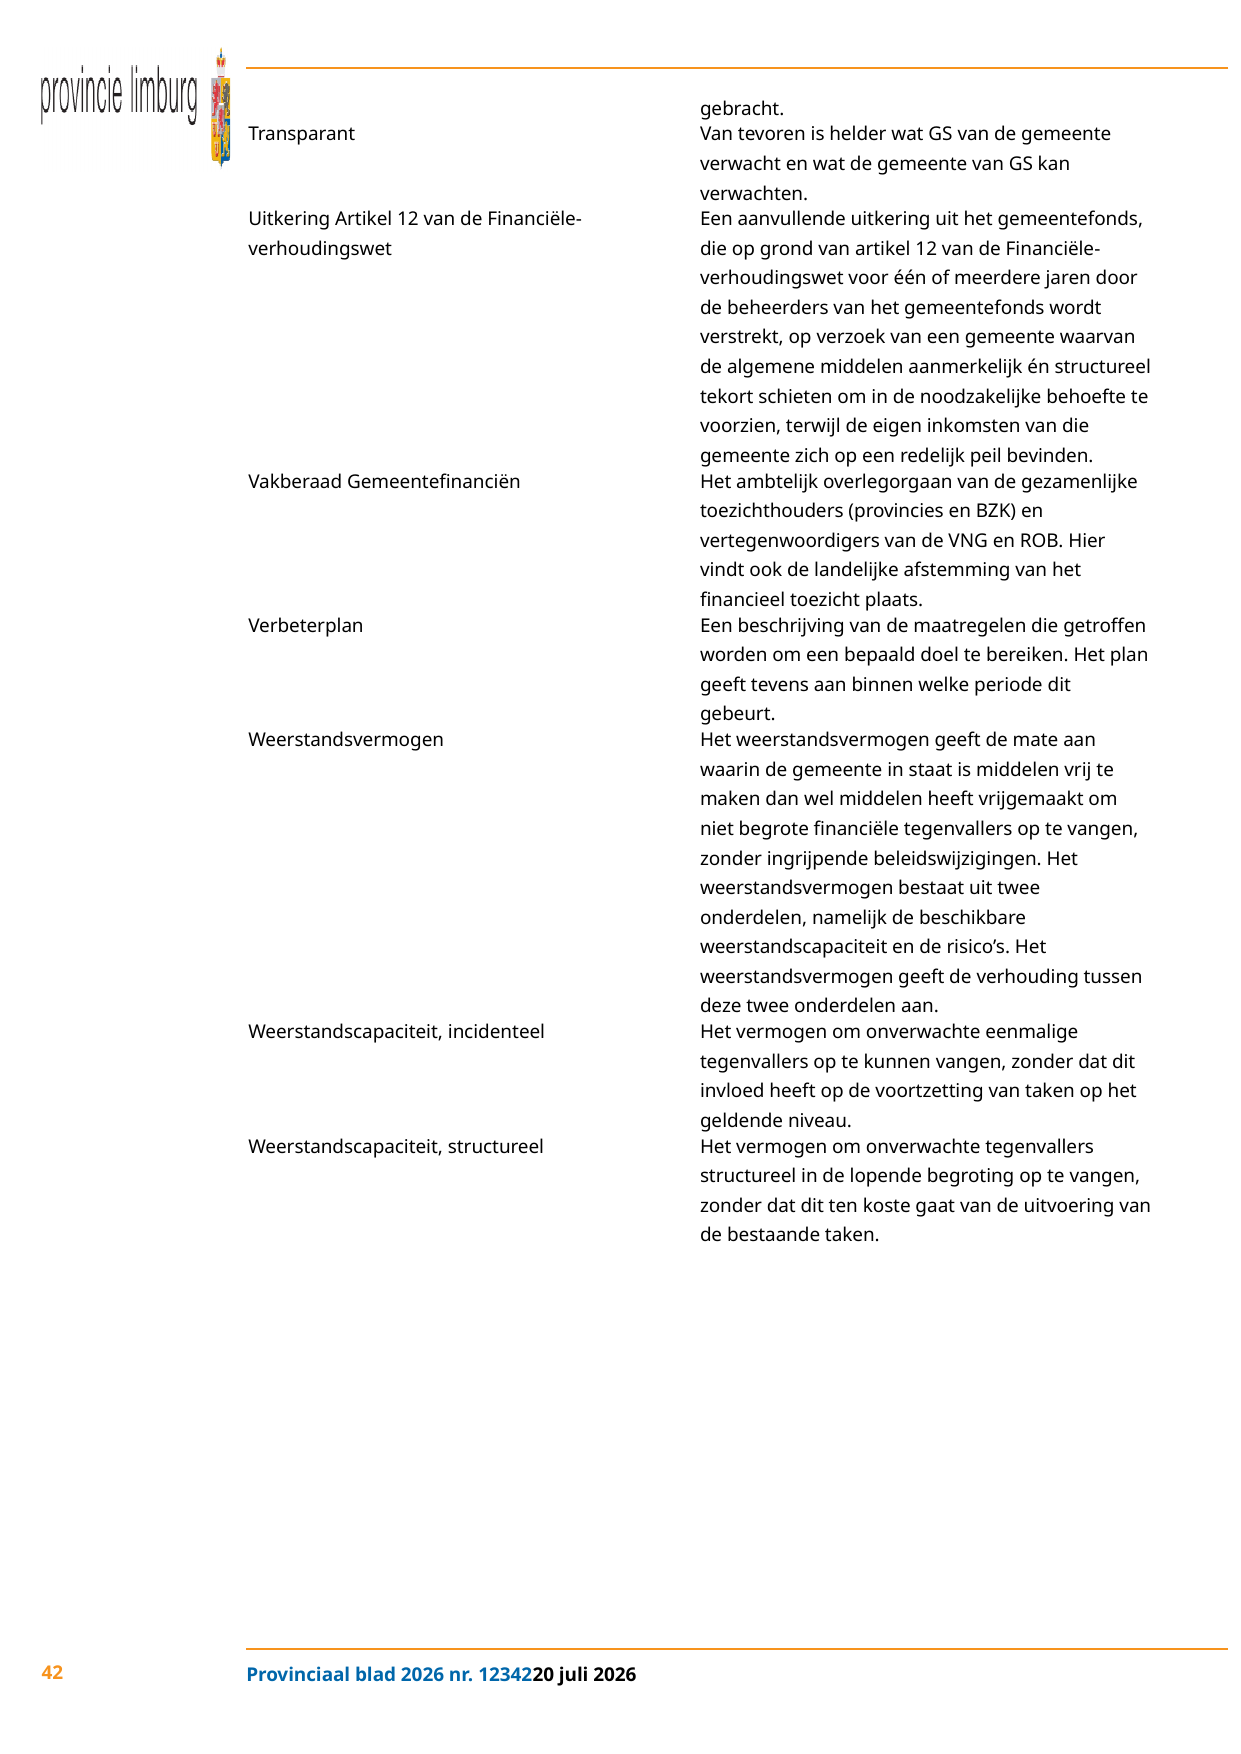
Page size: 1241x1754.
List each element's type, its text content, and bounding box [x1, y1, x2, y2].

table_cell gebracht. [700, 95, 1152, 121]
table_cell Weerstandscapaciteit, incidenteel [248, 1018, 700, 1133]
table_cell Het weerstandsvermogen geeft de mate aan waarin de gemeente in staat is middelen vrij te maken dan wel middelen heeft vrijgemaakt om niet begrote financiële tegenvallers op te vangen, zonder ingrijpende beleidswijzigingen. Het weerstandsvermogen bestaat uit twee onderdelen, namelijk de beschikbare weerstandscapaciteit en de risico’s. Het weerstandsvermogen geeft de verhouding tussen deze twee onderdelen aan. [700, 726, 1152, 1018]
table_cell Uitkering Artikel 12 van de Financiële-verhoudingswet [248, 205, 700, 468]
table_cell Vakberaad Gemeentefinanciën [248, 468, 700, 612]
table_cell Verbeterplan [248, 612, 700, 726]
table_cell Het vermogen om onverwachte tegenvallers structureel in de lopende begroting op te vangen, zonder dat dit ten koste gaat van de uitvoering van de bestaande taken. [700, 1133, 1152, 1247]
table_cell Transparant [248, 121, 700, 205]
table_cell Een aanvullende uitkering uit het gemeentefonds, die op grond van artikel 12 van de Financiële-verhoudingswet voor één of meerdere jaren door de beheerders van het gemeentefonds wordt verstrekt, op verzoek van een gemeente waarvan de algemene middelen aanmerkelijk én structureel tekort schieten om in de noodzakelijke behoefte te voorzien, terwijl de eigen inkomsten van die gemeente zich op een redelijk peil bevinden. [700, 205, 1152, 468]
table_cell Weerstandscapaciteit, structureel [248, 1133, 700, 1247]
picture [41, 47, 231, 172]
table_cell Het vermogen om onverwachte eenmalige tegenvallers op te kunnen vangen, zonder dat dit invloed heeft op de voortzetting van taken op het geldende niveau. [700, 1018, 1152, 1133]
table_cell [248, 95, 700, 121]
table_cell Weerstandsvermogen [248, 726, 700, 1018]
table_cell Van tevoren is helder wat GS van de gemeente verwacht en wat de gemeente van GS kan verwachten. [700, 121, 1152, 205]
table_cell Een beschrijving van de maatregelen die getroffen worden om een bepaald doel te bereiken. Het plan geeft tevens aan binnen welke periode dit gebeurt. [700, 612, 1152, 726]
table_cell Het ambtelijk overlegorgaan van de gezamenlijke toezichthouders (provincies en BZK) en vertegenwoordigers van de VNG en ROB. Hier vindt ook de landelijke afstemming van het financieel toezicht plaats. [700, 468, 1152, 612]
